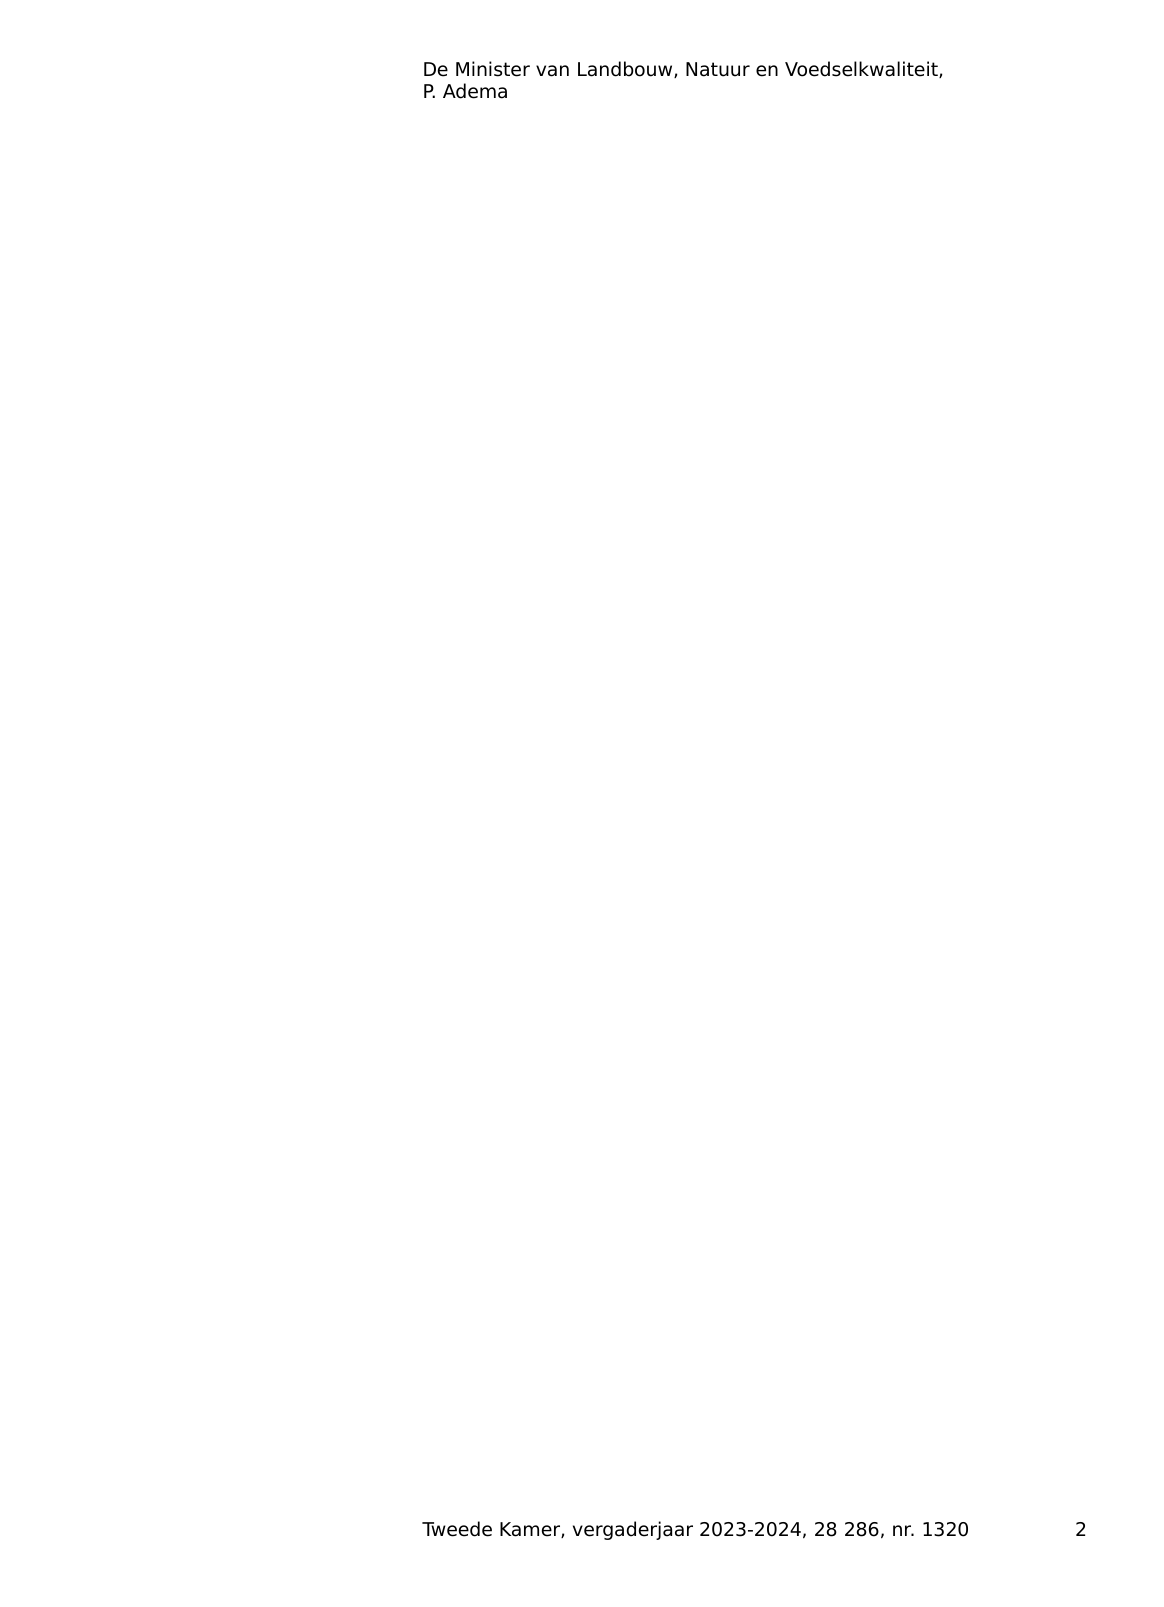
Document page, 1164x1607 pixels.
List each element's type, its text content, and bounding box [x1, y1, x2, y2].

text De Minister van Landbouw, Natuur en Voedselkwaliteit, P. Adema [422, 59, 1087, 103]
